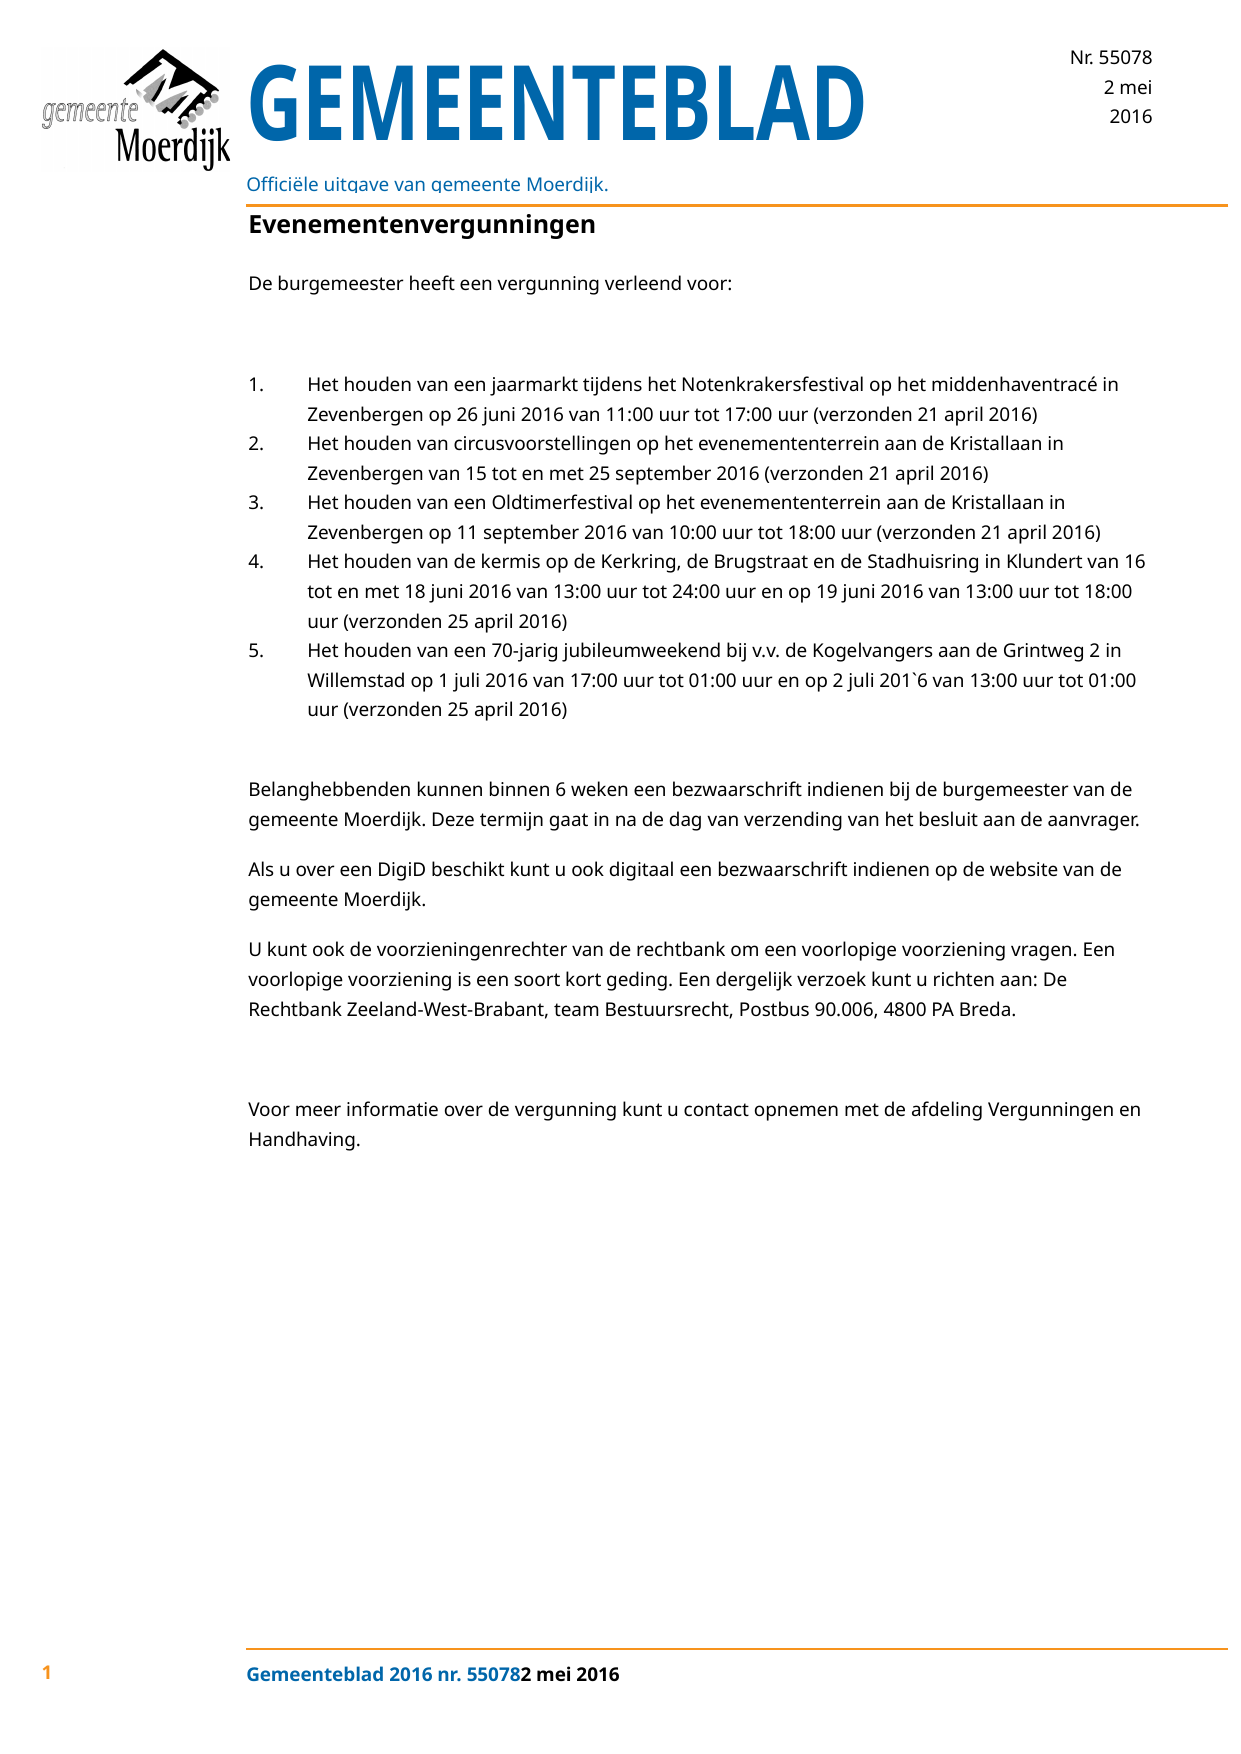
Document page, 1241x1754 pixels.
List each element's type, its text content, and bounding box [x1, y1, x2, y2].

text Evenementenvergunningen [248, 207, 1152, 241]
list Het houden van circusvoorstellingen op het evenemententerrein aan de Kristallaan in Zevenbergen van 15 tot en met 25 september 2016 (verzonden 21 april 2016) [248, 430, 1152, 486]
list Het houden van de kermis op de Kerkring, de Brugstraat en de Stadhuisring in Klundert van 16 tot en met 18 juni 2016 van 13:00 uur tot 24:00 uur en op 19 juni 2016 van 13:00 uur tot 18:00 uur (verzonden 25 april 2016) [248, 549, 1152, 633]
text Voor meer informatie over de vergunning kunt u contact opnemen met de afdeling Vergunningen en Handhaving. [248, 1097, 1152, 1152]
list Het houden van een jaarmarkt tijdens het Notenkrakersfestival op het middenhaventracé in Zevenbergen op 26 juni 2016 van 11:00 uur tot 17:00 uur (verzonden 21 april 2016) [248, 371, 1152, 426]
text Als u over een DigiD beschikt kunt u ook digitaal een bezwaarschrift indienen op de website van de gemeente Moerdijk. [248, 857, 1152, 912]
list Het houden van een 70-jarig jubileumweekend bij v.v. de Kogelvangers aan de Grintweg 2 in Willemstad op 1 juli 2016 van 17:00 uur tot 01:00 uur en op 2 juli 201`6 van 13:00 uur tot 01:00 uur (verzonden 25 april 2016) [248, 637, 1152, 722]
text De burgemeester heeft een ­vergunning verleend voor: [248, 270, 1152, 296]
text U kunt ook de voorzieningenrechter van de rechtbank om een voorlopige voorziening vragen. Een voorlopige voorziening is een soort kort geding. Een dergelijk verzoek kunt u richten aan: De Rechtbank Zeeland-West-Brabant, team Bestuursrecht, Postbus 90.006, 4800 PA Breda. [248, 937, 1152, 1021]
picture [41, 47, 231, 172]
list Het houden van een Oldtimerfestival op het evenemententerrein aan de Kristallaan in Zevenbergen op 11 september 2016 van 10:00 uur tot 18:00 uur (verzonden 21 april 2016) [248, 489, 1152, 545]
text Belanghebbenden kunnen binnen 6 weken een bezwaarschrift indienen bij de burgemeester van de gemeente Moerdijk. Deze termijn gaat in na de dag van verzending van het besluit aan de aanvrager. [248, 777, 1152, 832]
